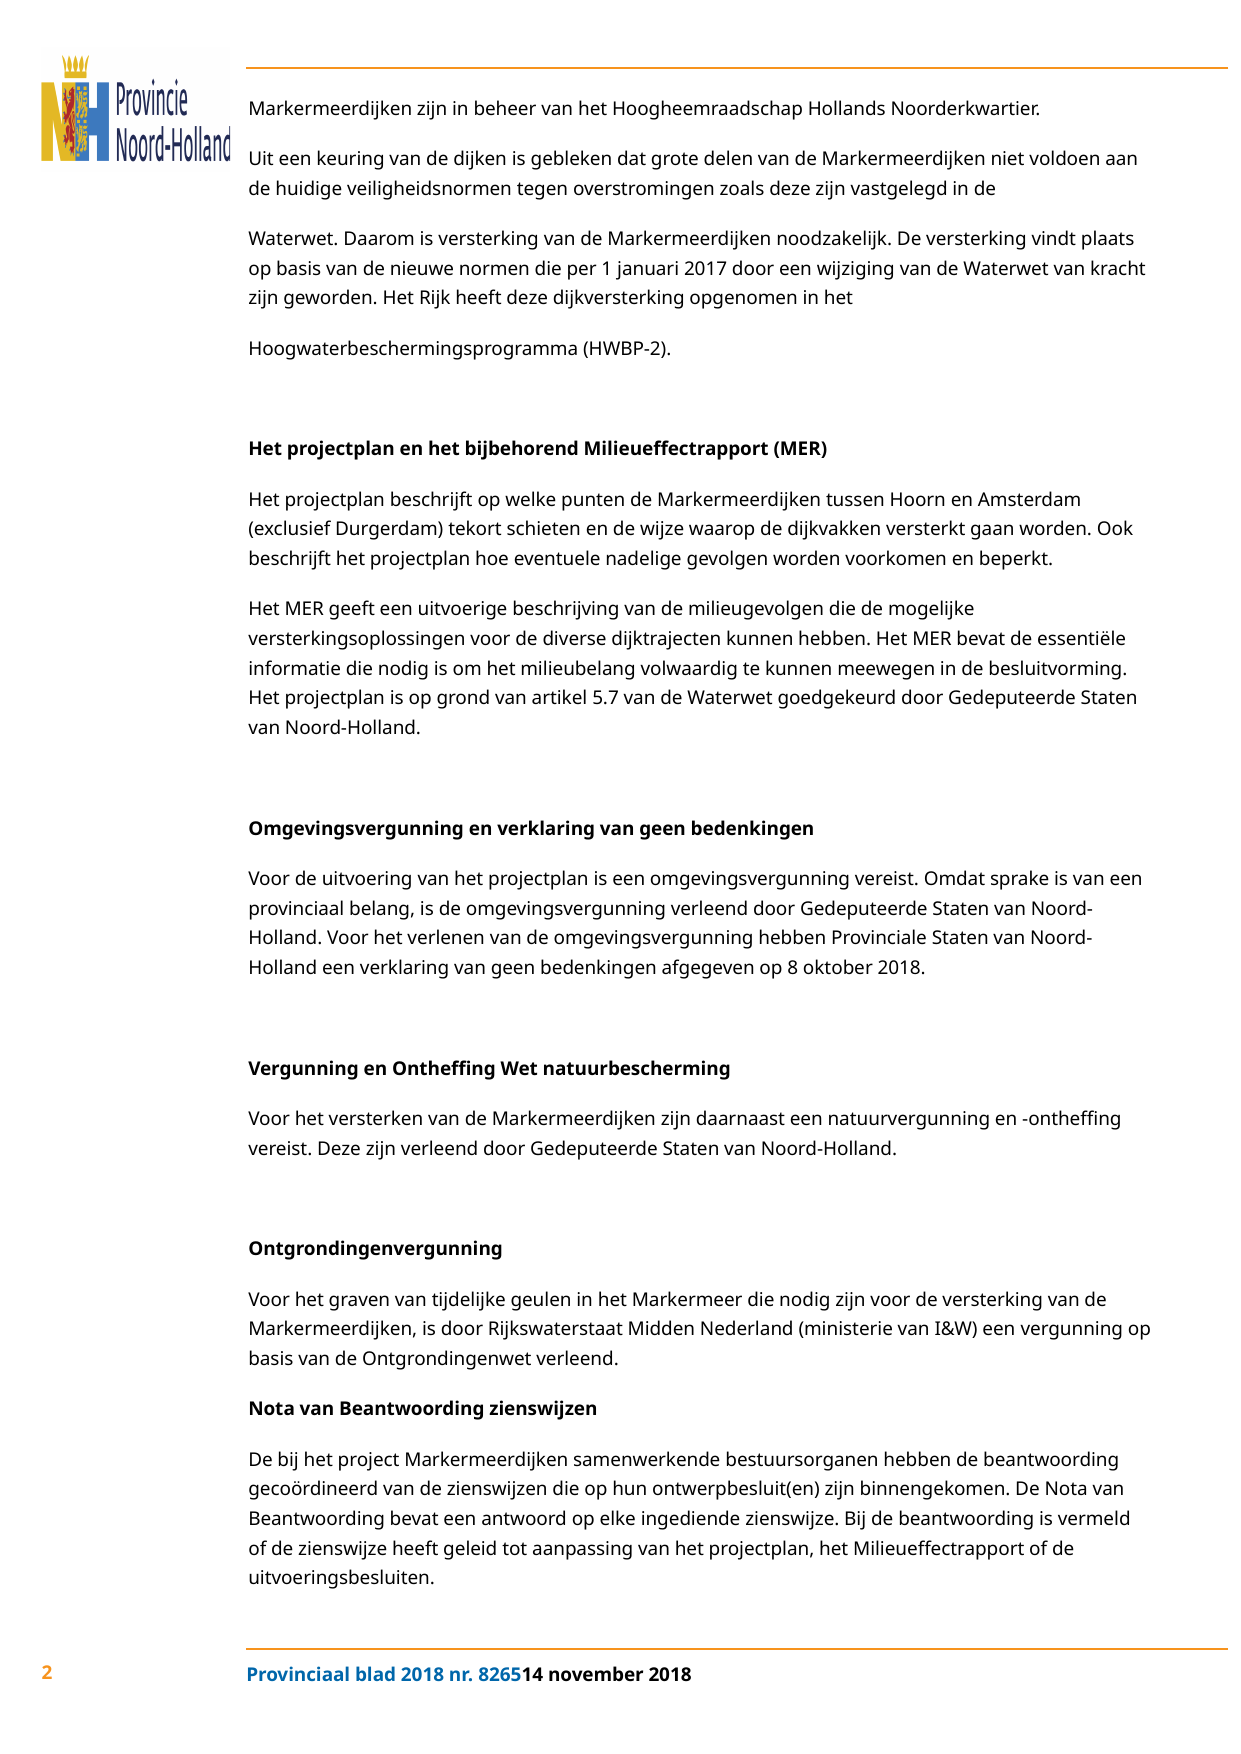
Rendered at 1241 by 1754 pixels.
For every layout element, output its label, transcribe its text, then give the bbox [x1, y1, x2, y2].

text Voor de uitvoering van het projectplan is een omgevingsvergunning vereist. Omdat sprake is van een provinciaal belang, is de omgevingsvergunning verleend door Gedeputeerde Staten van Noord-Holland. Voor het verlenen van de omgevingsvergunning hebben Provinciale Staten van Noord-Holland een verklaring van geen bedenkingen afgegeven op 8 oktober 2018. [248, 865, 1152, 980]
text Vergunning en Ontheffing Wet natuurbescherming [248, 1055, 1152, 1081]
text Uit een keuring van de dijken is gebleken dat grote delen van de Markermeerdijken niet voldoen aan de huidige veiligheidsnormen tegen overstromingen zoals deze zijn vastgelegd in de [248, 145, 1152, 201]
text Waterwet. Daarom is versterking van de Markermeerdijken noodzakelijk. De versterking vindt plaats op basis van de nieuwe normen die per 1 januari 2017 door een wijziging van de Waterwet van kracht zijn geworden. Het Rijk heeft deze dijkversterking opgenomen in het [248, 225, 1152, 310]
text Voor het graven van tijdelijke geulen in het Markermeer die nodig zijn voor de versterking van de Markermeerdijken, is door Rijkswaterstaat Midden Nederland (ministerie van I&W) een ­vergunning op basis van de Ontgrondingenwet verleend. [248, 1286, 1152, 1371]
text Nota van Beantwoording zienswijzen [248, 1396, 1152, 1421]
text De bij het project Markermeerdijken samenwerkende bestuursorganen hebben de beantwoording gecoördineerd van de zienswijzen die op hun ontwerpbesluit(en) zijn binnengekomen. De Nota van Beantwoording bevat een antwoord op elke ingediende zienswijze. Bij de beantwoording is vermeld of de zienswijze heeft geleid tot aanpassing van het projectplan, het Milieueffectrapport of de uitvoeringsbesluiten. [248, 1446, 1152, 1590]
text Voor het versterken van de Markermeerdijken zijn daarnaast een natuurvergunning en -ontheffing vereist. Deze zijn verleend door Gedeputeerde Staten van Noord-Holland. [248, 1105, 1152, 1161]
text Omgevingsvergunning en verklaring van geen bedenkingen [248, 815, 1152, 841]
text Het MER geeft een uitvoerige beschrijving van de milieugevolgen die de mogelijke versterkingsoplossingen voor de diverse dijktrajecten kunnen hebben. Het MER bevat de essentiële informatie die nodig is om het milieubelang volwaardig te kunnen meewegen in de besluitvorming. Het projectplan is op grond van artikel 5.7 van de Waterwet goedgekeurd door Gedeputeerde Staten van Noord-Holland. [248, 596, 1152, 740]
text Het projectplan en het bijbehorend Milieueffectrapport (MER) [248, 436, 1152, 461]
text Markermeerdijken zijn in beheer van het Hoogheemraadschap Hollands Noorderkwartier. [248, 95, 1152, 121]
text Hoogwaterbeschermingsprogramma (HWBP-2). [248, 335, 1152, 361]
text Ontgrondingenvergunning [248, 1236, 1152, 1261]
text Het projectplan beschrijft op welke punten de Markermeerdijken tussen Hoorn en Amsterdam (exclusief Durgerdam) tekort schieten en de wijze waarop de dijkvakken versterkt gaan worden. Ook beschrijft het projectplan hoe eventuele nadelige gevolgen worden voorkomen en beperkt. [248, 486, 1152, 571]
picture [41, 47, 231, 172]
